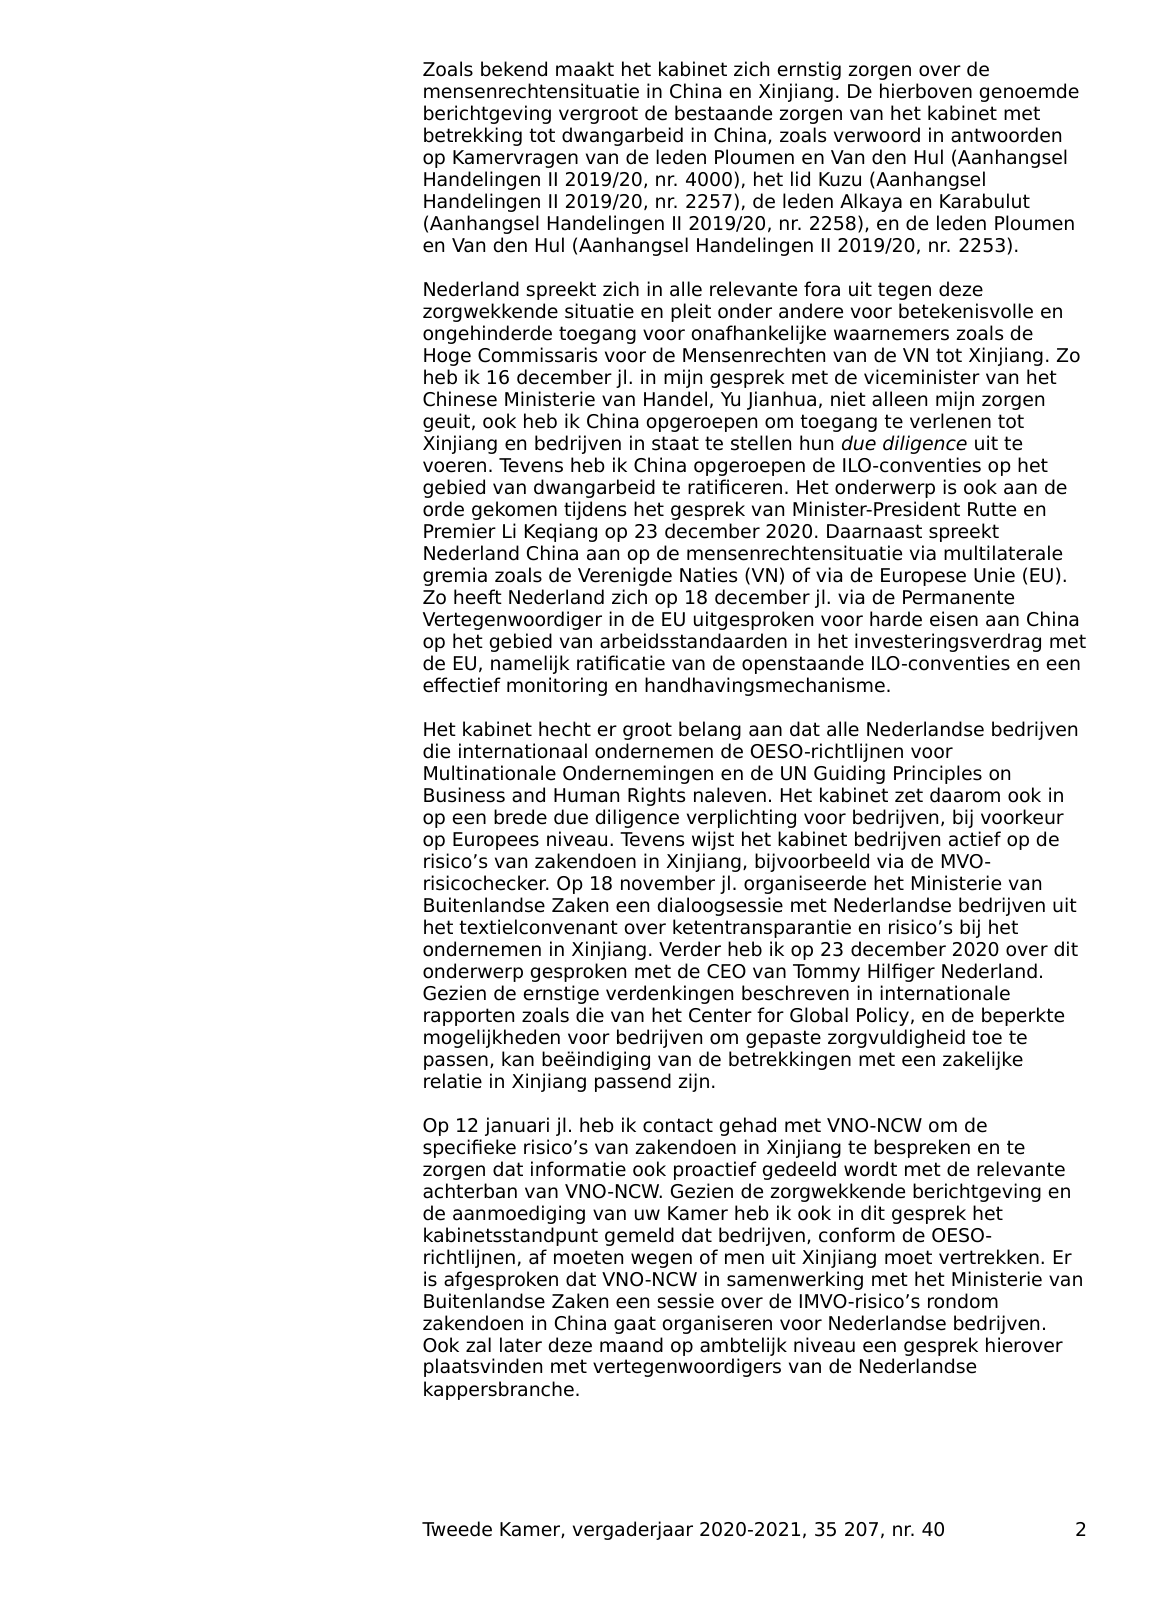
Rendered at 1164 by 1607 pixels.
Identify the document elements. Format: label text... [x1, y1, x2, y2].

text Nederland spreekt zich in alle relevante fora uit tegen deze zorgwekkende situatie en pleit onder andere voor betekenisvolle en ongehinderde toegang voor onafhankelijke waarnemers zoals de Hoge Commissaris voor de Mensenrechten van de VN tot Xinjiang. Zo heb ik 16 december jl. in mijn gesprek met de viceminister van het Chinese Ministerie van Handel, Yu Jianhua, niet alleen mijn zorgen geuit, ook heb ik China opgeroepen om toegang te verlenen tot Xinjiang en bedrijven in staat te stellen hun due diligence uit te voeren. Tevens heb ik China opgeroepen de ILO-conventies op het gebied van dwangarbeid te ratificeren. Het onderwerp is ook aan de orde gekomen tijdens het gesprek van Minister-President Rutte en Premier Li Keqiang op 23 december 2020. Daarnaast spreekt Nederland China aan op de mensenrechtensituatie via multilaterale gremia zoals de Verenigde Naties (VN) of via de Europese Unie (EU). Zo heeft Nederland zich op 18 december jl. via de Permanente Vertegenwoordiger in de EU uitgesproken voor harde eisen aan China op het gebied van arbeidsstandaarden in het investeringsverdrag met de EU, namelijk ratificatie van de openstaande ILO-conventies en een effectief monitoring en handhavingsmechanisme. [422, 279, 1087, 697]
text Op 12 januari jl. heb ik contact gehad met VNO-NCW om de specifieke risico’s van zakendoen in Xinjiang te bespreken en te zorgen dat informatie ook proactief gedeeld wordt met de relevante achterban van VNO-NCW. Gezien de zorgwekkende berichtgeving en de aanmoediging van uw Kamer heb ik ook in dit gesprek het kabinetsstandpunt gemeld dat bedrijven, conform de OESO-richtlijnen, af moeten wegen of men uit Xinjiang moet vertrekken. Er is afgesproken dat VNO-NCW in samenwerking met het Ministerie van Buitenlandse Zaken een sessie over de IMVO-risico’s rondom zakendoen in China gaat organiseren voor Nederlandse bedrijven. Ook zal later deze maand op ambtelijk niveau een gesprek hierover plaatsvinden met vertegenwoordigers van de Nederlandse kappersbranche. [422, 1115, 1087, 1400]
text Het kabinet hecht er groot belang aan dat alle Nederlandse bedrijven die internationaal ondernemen de OESO-richtlijnen voor Multinationale Ondernemingen en de UN Guiding Principles on Business and Human Rights naleven. Het kabinet zet daarom ook in op een brede due diligence verplichting voor bedrijven, bij voorkeur op Europees niveau. Tevens wijst het kabinet bedrijven actief op de risico’s van zakendoen in Xinjiang, bijvoorbeeld via de MVO-risicochecker. Op 18 november jl. organiseerde het Ministerie van Buitenlandse Zaken een dialoogsessie met Nederlandse bedrijven uit het textielconvenant over ketentransparantie en risico’s bij het ondernemen in Xinjiang. Verder heb ik op 23 december 2020 over dit onderwerp gesproken met de CEO van Tommy Hilfiger Nederland. Gezien de ernstige verdenkingen beschreven in internationale rapporten zoals die van het Center for Global Policy, en de beperkte mogelijkheden voor bedrijven om gepaste zorgvuldigheid toe te passen, kan beëindiging van de betrekkingen met een zakelijke relatie in Xinjiang passend zijn. [422, 719, 1087, 1092]
text Zoals bekend maakt het kabinet zich ernstig zorgen over de mensenrechtensituatie in China en Xinjiang. De hierboven genoemde berichtgeving vergroot de bestaande zorgen van het kabinet met betrekking tot dwangarbeid in China, zoals verwoord in antwoorden op Kamervragen van de leden Ploumen en Van den Hul (Aanhangsel Handelingen II 2019/20, nr. 4000), het lid Kuzu (Aanhangsel Handelingen II 2019/20, nr. 2257), de leden Alkaya en Karabulut (Aanhangsel Handelingen II 2019/20, nr. 2258), en de leden Ploumen en Van den Hul (Aanhangsel Handelingen II 2019/20, nr. 2253). [422, 59, 1087, 257]
